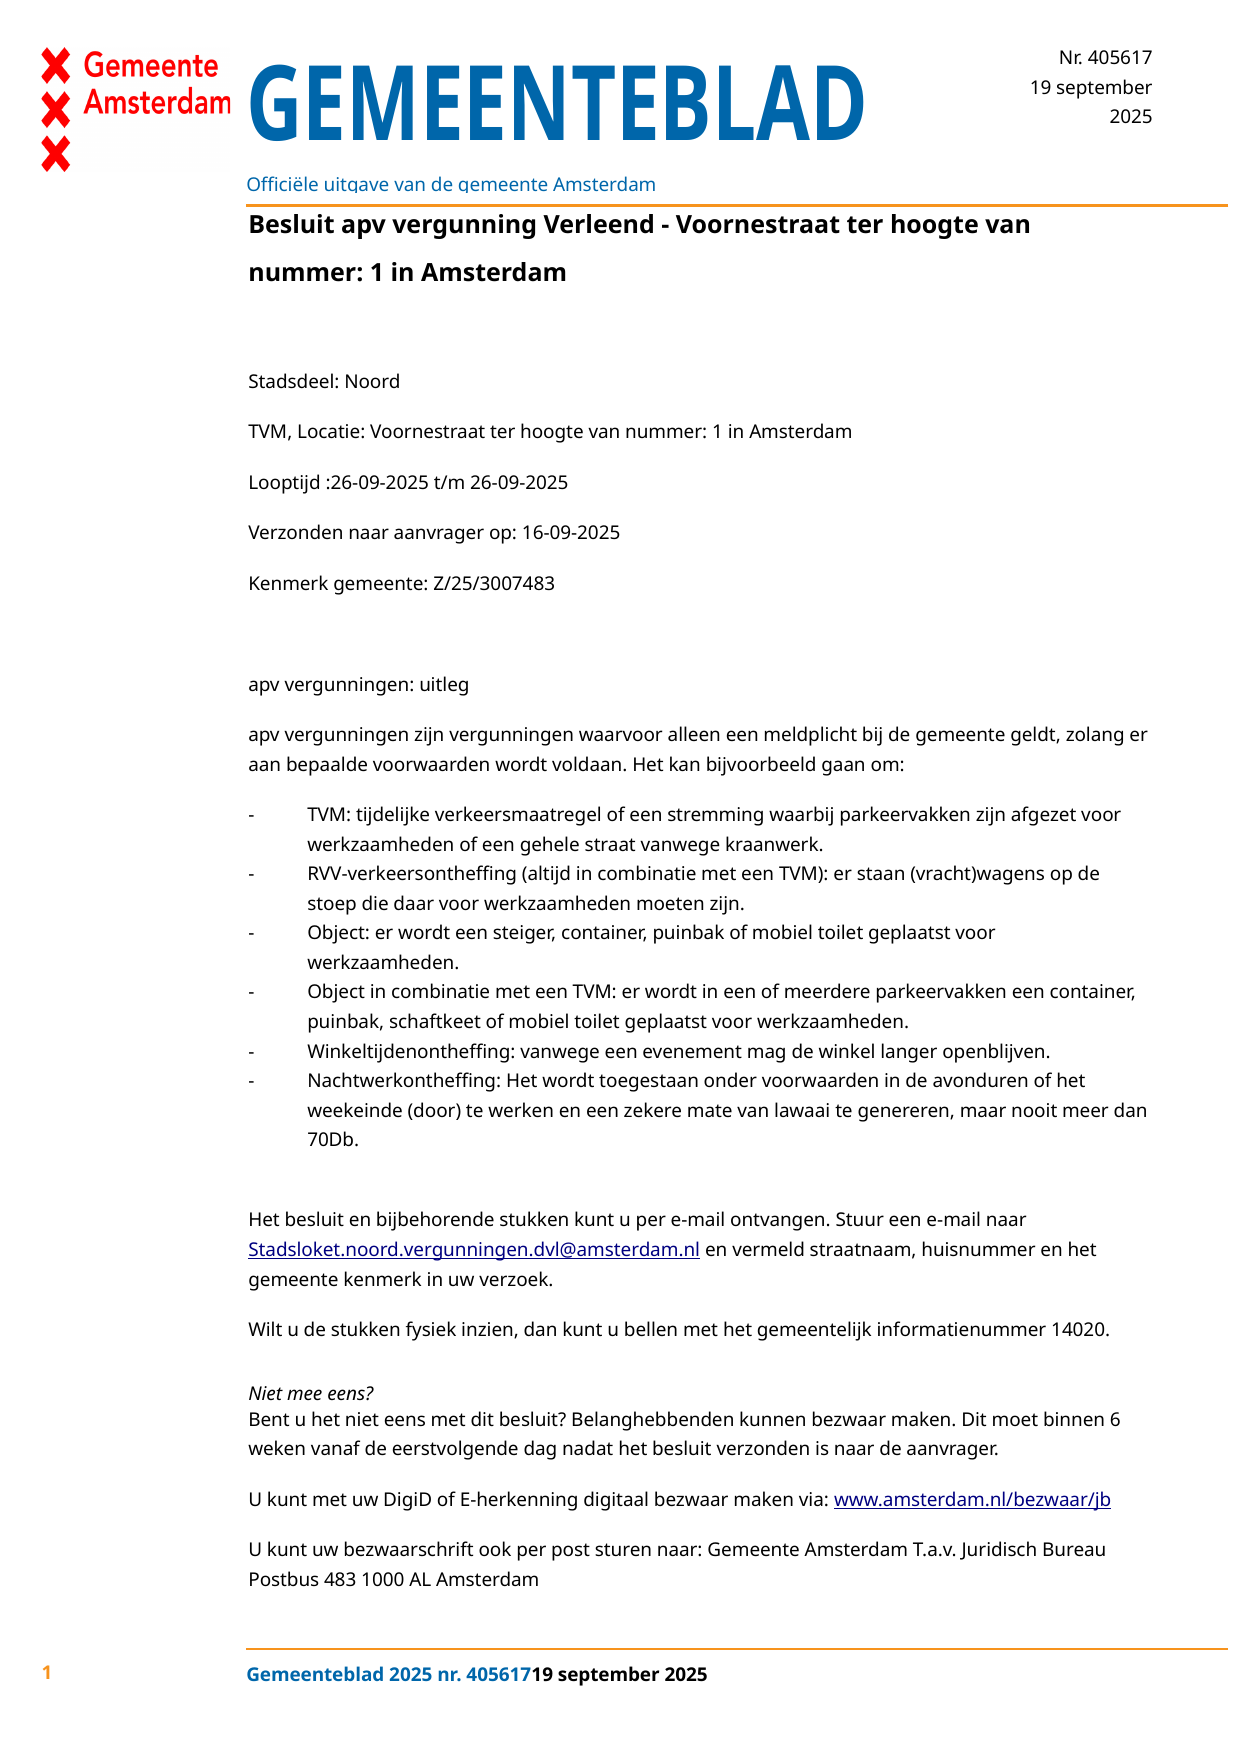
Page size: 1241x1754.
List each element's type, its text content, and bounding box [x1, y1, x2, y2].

text apv vergunningen: uitleg [248, 671, 1152, 697]
text Niet mee eens? [248, 1380, 1152, 1406]
text Stadsdeel: Noord [248, 368, 1152, 394]
text U kunt uw bezwaarschrift ook per post sturen naar: Gemeente Amsterdam T.a.v. Juridisch Bureau Postbus 483 1000 AL Amsterdam [248, 1536, 1152, 1592]
list TVM: tijdelijke verkeersmaatregel of een stremming waarbij parkeervakken zijn afgezet voor werkzaamheden of een gehele straat vanwege kraanwerk. [248, 801, 1152, 857]
text U kunt met uw DigiD of E-herkenning digitaal bezwaar maken via: www.amsterdam.nl/bezwaar/jb [248, 1486, 1152, 1512]
text TVM, Locatie: Voornestraat ter hoogte van nummer: 1 in Amsterdam [248, 419, 1152, 444]
list RVV-verkeersontheffing (altijd in combinatie met een TVM): er staan (vracht)wagens op de stoep die daar voor werkzaamheden moeten zijn. [248, 860, 1152, 916]
picture [41, 47, 231, 172]
text Verzonden naar aanvrager op: 16-09-2025 [248, 519, 1152, 545]
list Object in combinatie met een TVM: er wordt in een of meerdere parkeervakken een container, puinbak, schaftkeet of mobiel toilet geplaatst voor werkzaamheden. [248, 979, 1152, 1034]
list Object: er wordt een steiger, container, puinbak of mobiel toilet geplaatst voor werkzaamheden. [248, 919, 1152, 975]
list Winkeltijdenontheffing: vanwege een evenement mag de winkel langer openblijven. [248, 1038, 1152, 1064]
text Wilt u de stukken fysiek inzien, dan kunt u bellen met het gemeentelijk informatienummer 14020. [248, 1316, 1152, 1342]
text Besluit apv vergunning Verleend - Voornestraat ter hoogte van nummer: 1 in Amsterdam [248, 207, 1152, 288]
text Het besluit en bijbehorende stukken kunt u per e-mail ontvangen. Stuur een e-mail naar Stadsloket.noord.vergunningen.dvl@amsterdam.nl en vermeld straatnaam, huisnummer en het gemeente kenmerk in uw verzoek. [248, 1207, 1152, 1292]
text Kenmerk gemeente: Z/25/3007483 [248, 570, 1152, 596]
text Looptijd :26-09-2025 t/m 26-09-2025 [248, 469, 1152, 495]
list Nachtwerkontheffing: Het wordt toegestaan onder voorwaarden in de avonduren of het weekeinde (door) te werken en een zekere mate van lawaai te genereren, maar nooit meer dan 70Db. [248, 1067, 1152, 1152]
text apv vergunningen zijn vergunningen waarvoor alleen een meldplicht bij de gemeente geldt, zolang er aan bepaalde voorwaarden wordt voldaan. Het kan bijvoorbeeld gaan om: [248, 721, 1152, 777]
text Bent u het niet eens met dit besluit? Belanghebbenden kunnen bezwaar maken. Dit moet binnen 6 weken vanaf de eerstvolgende dag nadat het besluit verzonden is naar de aanvrager. [248, 1406, 1152, 1461]
